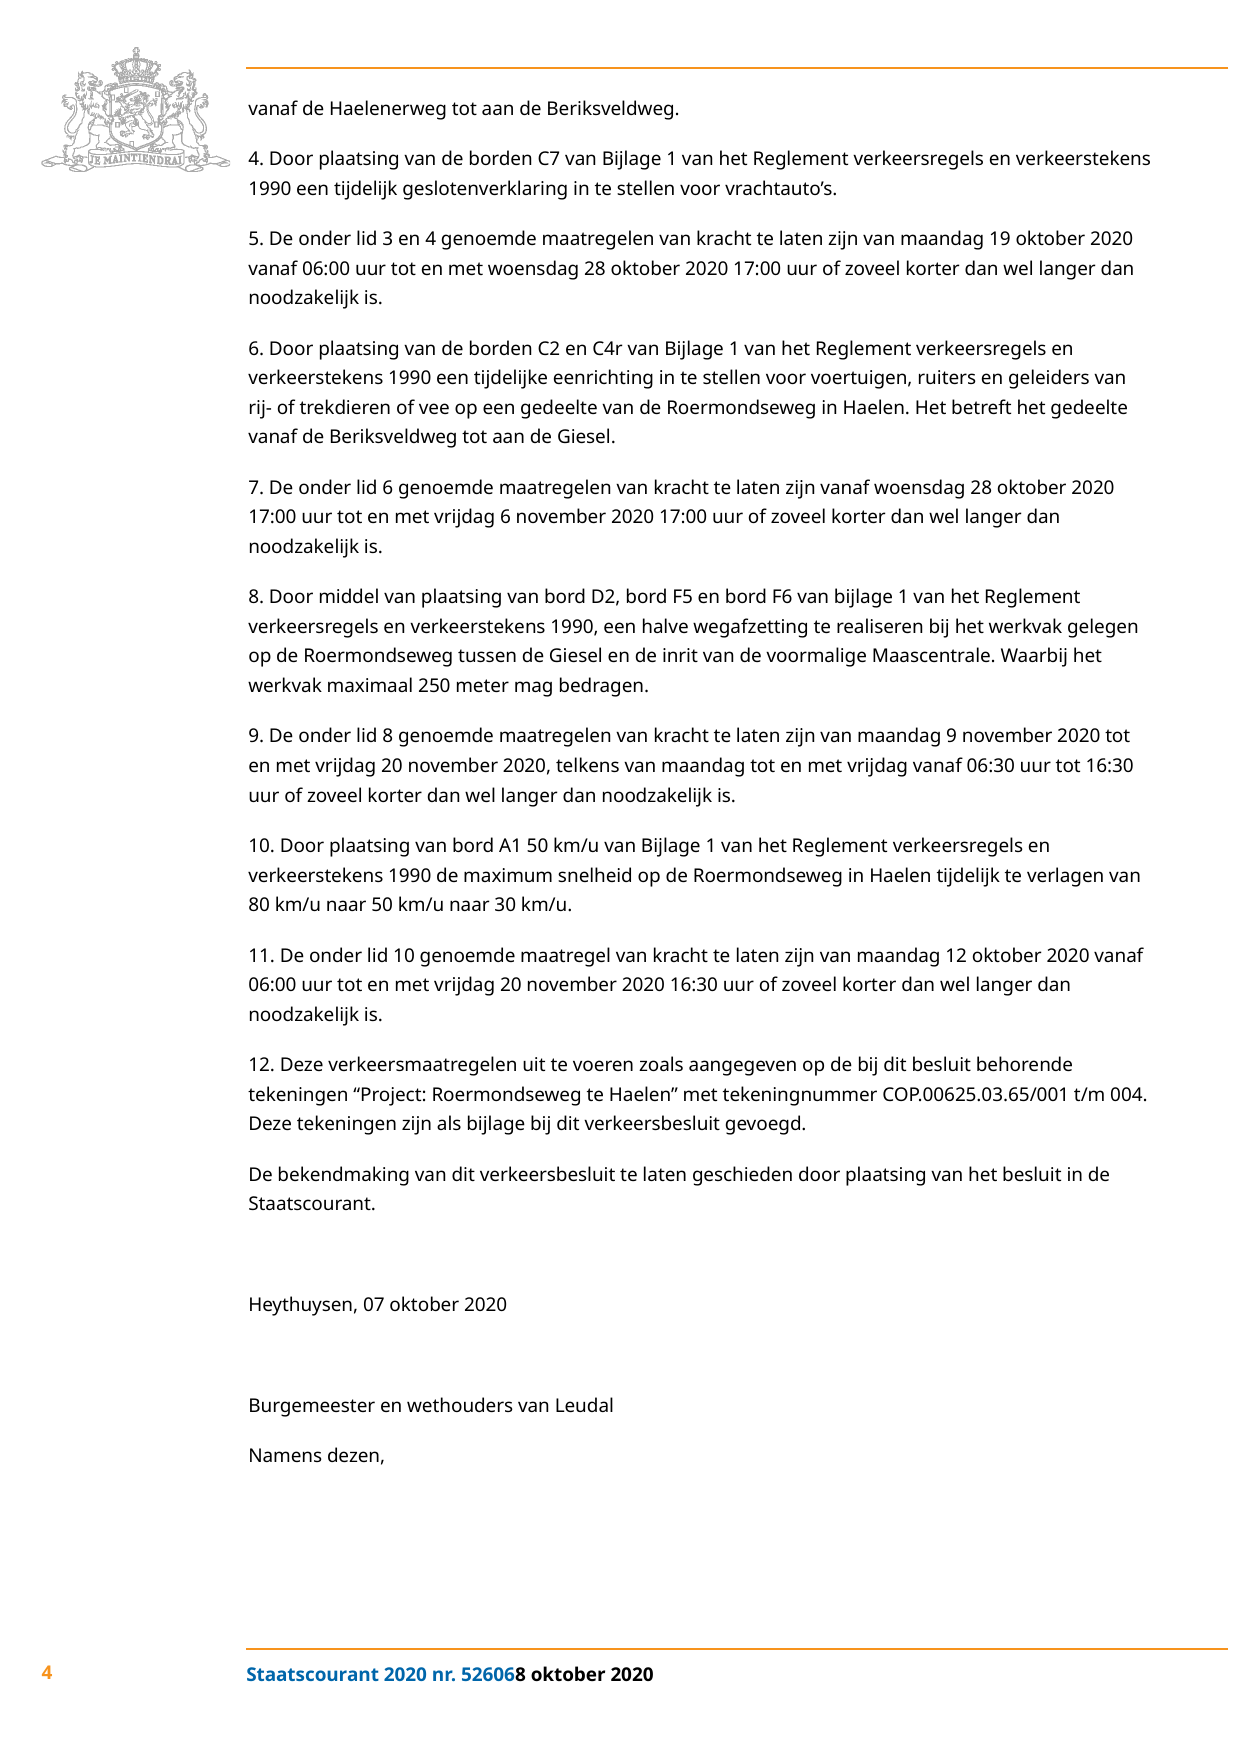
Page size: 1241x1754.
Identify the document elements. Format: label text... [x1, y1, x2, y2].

text 8. Door middel van plaatsing van bord D2, bord F5 en bord F6 van bijlage 1 van het Reglement verkeersregels en verkeerstekens 1990, een halve wegafzetting te realiseren bij het werkvak gelegen op de Roermondseweg tussen de Giesel en de inrit van de voormalige Maascentrale. Waarbij het werkvak maximaal 250 meter mag bedragen. [248, 583, 1152, 698]
text De bekendmaking van dit verkeersbesluit te laten geschieden door plaatsing van het besluit in de Staatscourant. [248, 1161, 1152, 1216]
text 11. De onder lid 10 genoemde maatregel van kracht te laten zijn van maandag 12 oktober 2020 vanaf 06:00 uur tot en met vrijdag 20 november 2020 16:30 uur of zoveel korter dan wel langer dan noodzakelijk is. [248, 942, 1152, 1027]
text Burgemeester en wethouders van Leudal [248, 1392, 1152, 1418]
text 12. Deze verkeersmaatregelen uit te voeren zoals aangegeven op de bij dit besluit behorende tekeningen “Project: Roermondseweg te Haelen” met tekeningnummer COP.00625.03.65/001 t/m 004. Deze tekeningen zijn als bijlage bij dit verkeersbesluit gevoegd. [248, 1051, 1152, 1136]
picture [41, 47, 231, 172]
text 4. Door plaatsing van de borden C7 van Bijlage 1 van het Reglement verkeersregels en verkeerstekens 1990 een tijdelijk geslotenverklaring in te stellen voor vrachtauto’s. [248, 145, 1152, 201]
text 10. Door plaatsing van bord A1 50 km/u van Bijlage 1 van het Reglement verkeersregels en verkeerstekens 1990 de maximum snelheid op de Roermondseweg in Haelen tijdelijk te verlagen van 80 km/u naar 50 km/u naar 30 km/u. [248, 832, 1152, 917]
text 7. De onder lid 6 genoemde maatregelen van kracht te laten zijn vanaf woensdag 28 oktober 2020 17:00 uur tot en met vrijdag 6 november 2020 17:00 uur of zoveel korter dan wel langer dan noodzakelijk is. [248, 474, 1152, 559]
text Namens dezen, [248, 1443, 1152, 1468]
text 5. De onder lid 3 en 4 genoemde maatregelen van kracht te laten zijn van maandag 19 oktober 2020 vanaf 06:00 uur tot en met woensdag 28 oktober 2020 17:00 uur of zoveel korter dan wel langer dan noodzakelijk is. [248, 225, 1152, 310]
text 6. Door plaatsing van de borden C2 en C4r van Bijlage 1 van het Reglement verkeersregels en verkeerstekens 1990 een tijdelijke eenrichting in te stellen voor voertuigen, ruiters en geleiders van rij- of trekdieren of vee op een gedeelte van de Roermondseweg in Haelen. Het betreft het gedeelte vanaf de Beriksveldweg tot aan de Giesel. [248, 335, 1152, 449]
text Heythuysen, 07 oktober 2020 [248, 1291, 1152, 1317]
text vanaf de Haelenerweg tot aan de Beriksveldweg. [248, 95, 1152, 121]
text 9. De onder lid 8 genoemde maatregelen van kracht te laten zijn van maandag 9 november 2020 tot en met vrijdag 20 november 2020, telkens van maandag tot en met vrijdag vanaf 06:30 uur tot 16:30 uur of zoveel korter dan wel langer dan noodzakelijk is. [248, 723, 1152, 808]
